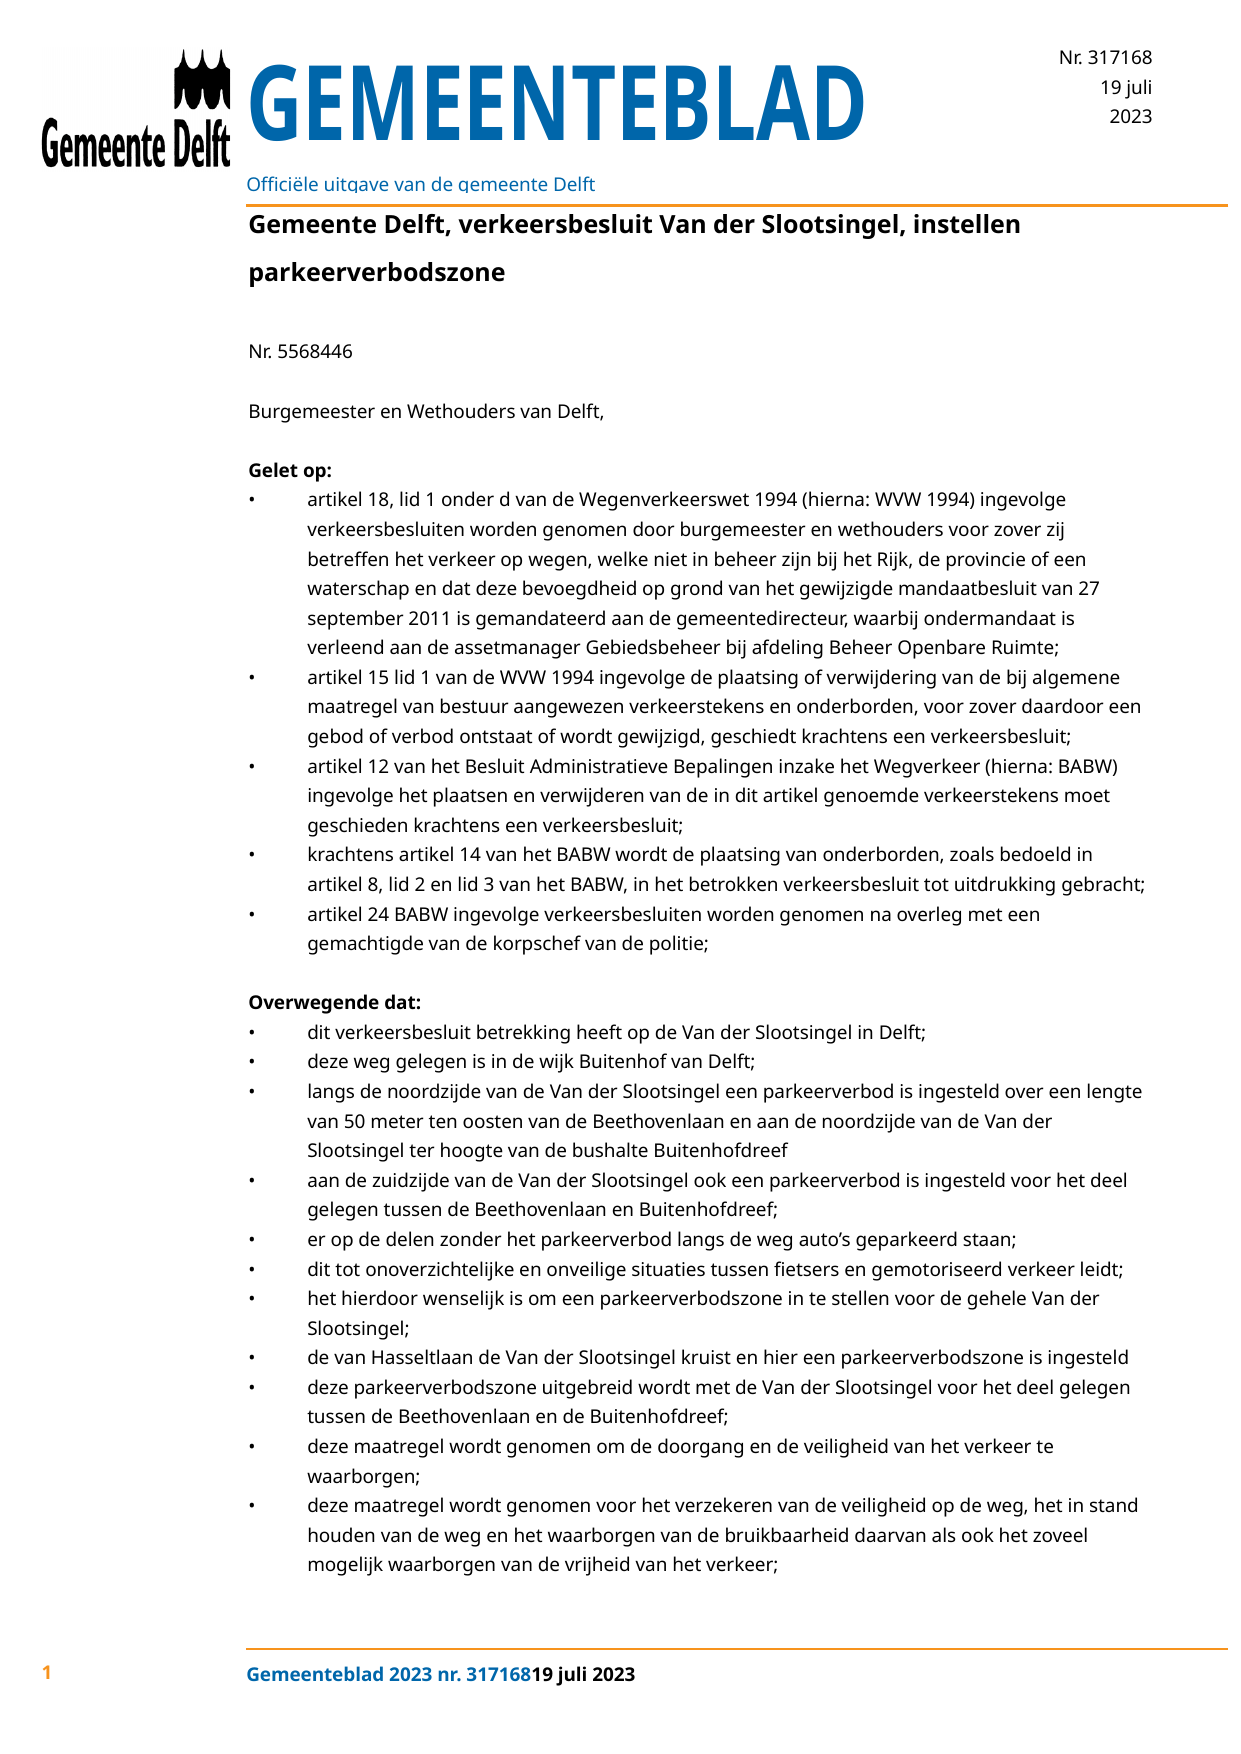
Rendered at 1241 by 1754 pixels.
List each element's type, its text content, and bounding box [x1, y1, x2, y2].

list langs de noordzijde van de Van der Slootsingel een parkeerverbod is ingesteld over een lengte van 50 meter ten oosten van de Beethovenlaan en aan de noordzijde van de Van der Slootsingel ter hoogte van de bushalte Buitenhofdreef [248, 1078, 1152, 1163]
list artikel 18, lid 1 onder d van de Wegenverkeerswet 1994 (hierna: WVW 1994) ingevolge verkeersbesluiten worden genomen door burgemeester en wethouders voor zover zij betreffen het verkeer op wegen, welke niet in beheer zijn bij het Rijk, de provincie of een waterschap en dat deze bevoegdheid op grond van het gewijzigde mandaatbesluit van 27 september 2011 is gemandateerd aan de gemeentedirecteur, waarbij ondermandaat is verleend aan de assetmanager Gebiedsbeheer bij afdeling Beheer Openbare Ruimte; [248, 487, 1152, 660]
list het hierdoor wenselijk is om een parkeerverbodszone in te stellen voor de gehele Van der Slootsingel; [248, 1285, 1152, 1341]
text Gelet op: [248, 457, 1152, 483]
text Overwegende dat: [248, 989, 1152, 1015]
list deze maatregel wordt genomen om de doorgang en de veiligheid van het verkeer te waarborgen; [248, 1433, 1152, 1488]
list dit verkeersbesluit betrekking heeft op de Van der Slootsingel in Delft; [248, 1019, 1152, 1045]
list deze parkeerverbodszone uitgebreid wordt met de Van der Slootsingel voor het deel gelegen tussen de Beethovenlaan en de Buitenhofdreef; [248, 1374, 1152, 1429]
text Gemeente Delft, verkeersbesluit Van der Slootsingel, instellen parkeerverbodszone [248, 207, 1152, 288]
text Nr. 5568446 [248, 339, 1152, 364]
list deze maatregel wordt genomen voor het verzekeren van de veiligheid op de weg, het in stand houden van de weg en het waarborgen van de bruikbaarheid daarvan als ook het zoveel mogelijk waarborgen van de vrijheid van het verkeer; [248, 1492, 1152, 1577]
text Burgemeester en Wethouders van Delft, [248, 398, 1152, 423]
list artikel 12 van het Besluit Administratieve Bepalingen inzake het Wegverkeer (hierna: BABW) ingevolge het plaatsen en verwijderen van de in dit artikel genoemde verkeerstekens moet geschieden krachtens een verkeersbesluit; [248, 753, 1152, 838]
list artikel 15 lid 1 van de WVW 1994 ingevolge de plaatsing of verwijdering van de bij algemene maatregel van bestuur aangewezen verkeerstekens en onderborden, voor zover daardoor een gebod of verbod ontstaat of wordt gewijzigd, geschiedt krachtens een verkeersbesluit; [248, 664, 1152, 749]
list dit tot onoverzichtelijke en onveilige situaties tussen fietsers en gemotoriseerd verkeer leidt; [248, 1256, 1152, 1281]
picture [41, 47, 231, 172]
list de van Hasseltlaan de Van der Slootsingel kruist en hier een parkeerverbodszone is ingesteld [248, 1344, 1152, 1370]
list artikel 24 BABW ingevolge verkeersbesluiten worden genomen na overleg met een gemachtigde van de korpschef van de politie; [248, 901, 1152, 956]
list deze weg gelegen is in de wijk Buitenhof van Delft; [248, 1049, 1152, 1074]
list krachtens artikel 14 van het BABW wordt de plaatsing van onderborden, zoals bedoeld in artikel 8, lid 2 en lid 3 van het BABW, in het betrokken verkeersbesluit tot uitdrukking gebracht; [248, 842, 1152, 897]
list aan de zuidzijde van de Van der Slootsingel ook een parkeerverbod is ingesteld voor het deel gelegen tussen de Beethovenlaan en Buitenhofdreef; [248, 1167, 1152, 1222]
list er op de delen zonder het parkeerverbod langs de weg auto’s geparkeerd staan; [248, 1226, 1152, 1252]
